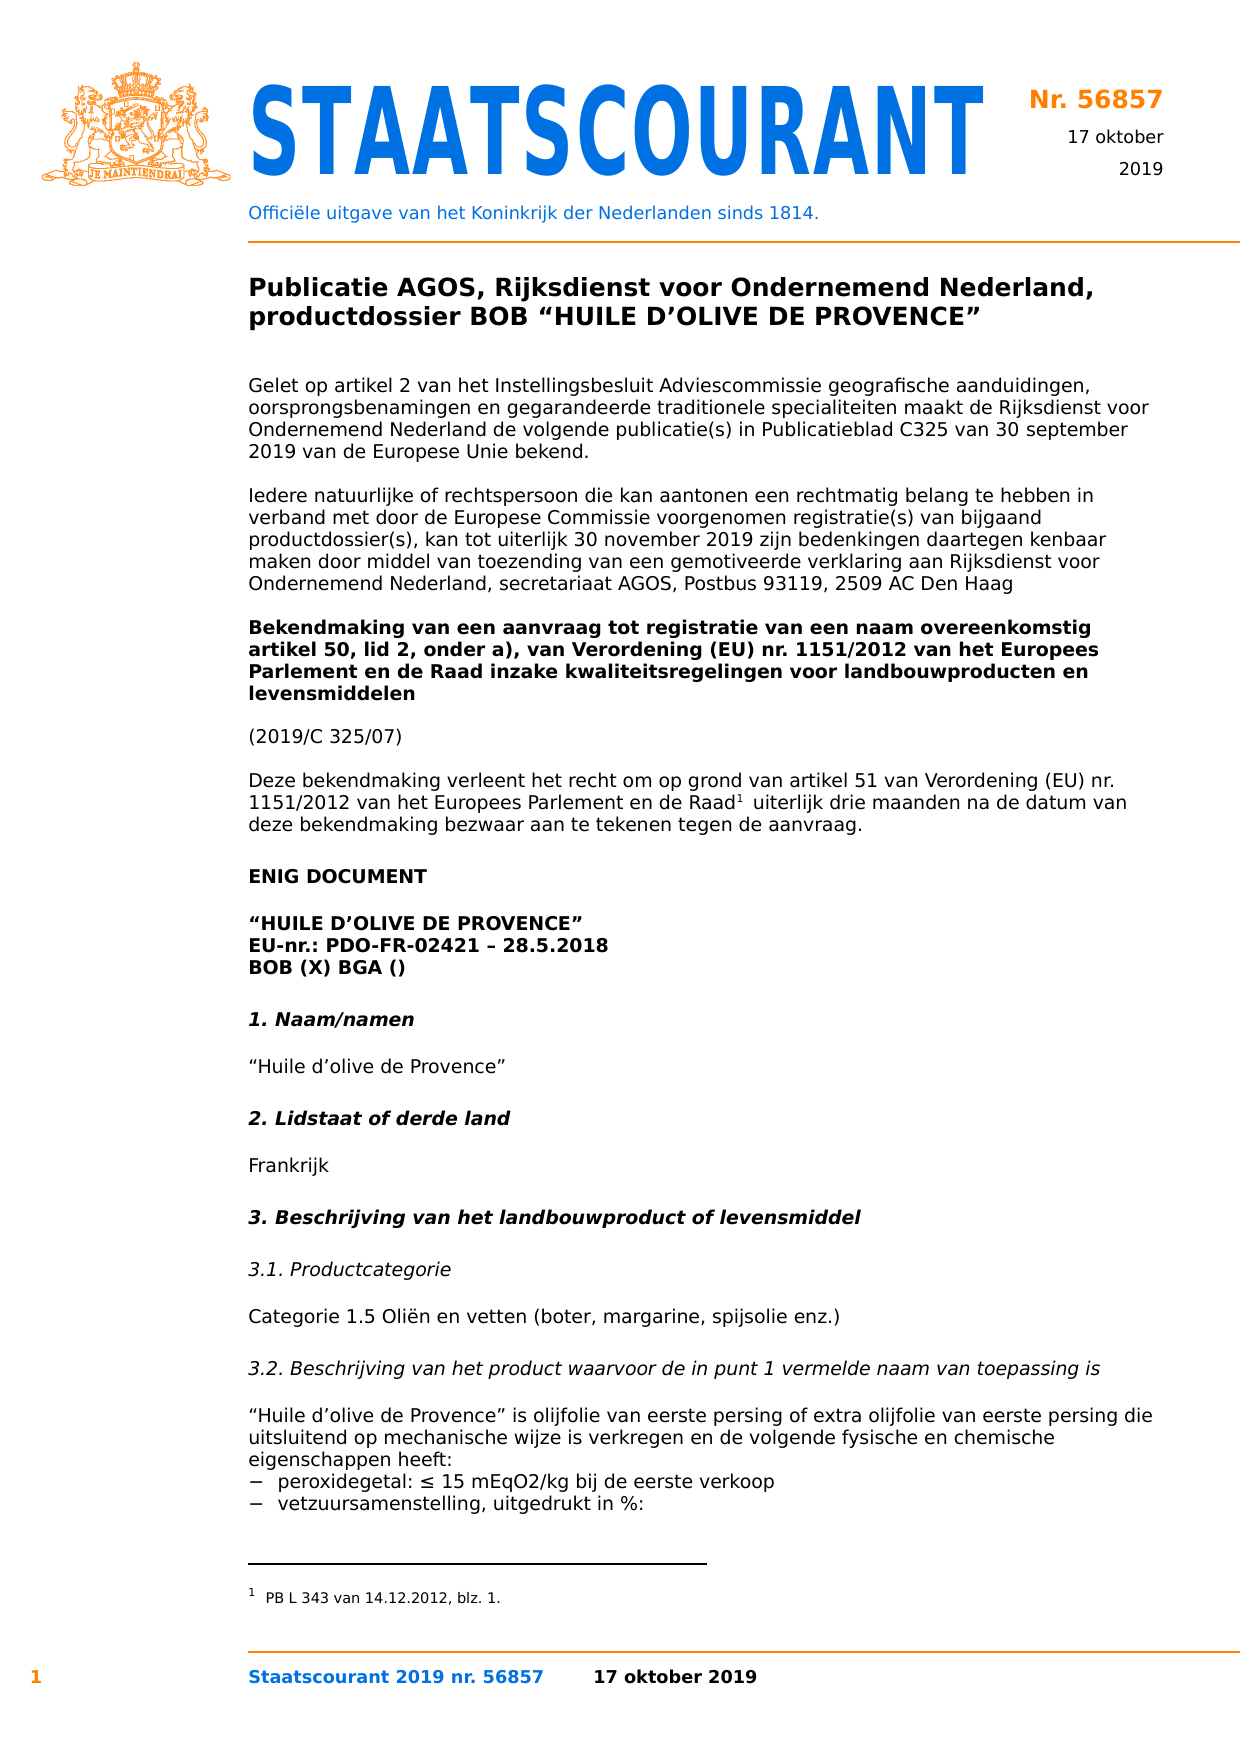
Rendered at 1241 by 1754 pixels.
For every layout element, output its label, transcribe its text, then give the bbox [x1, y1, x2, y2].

table_header [25, 62, 248, 241]
table_cell Officiële uitgave van het Koninkrijk der Nederlanden sinds 1814. [248, 203, 1240, 241]
text Gelet op artikel 2 van het Instellingsbesluit Adviescommissie geografische aanduidingen, oorsprongsbenamingen en gegarandeerde traditionele specialiteiten maakt de Rijksdienst voor Ondernemend Nederland de volgende publicatie(s) in Publicatieblad C325 van 30 september 2019 van de Europese Unie bekend. [248, 375, 1163, 463]
text BOB (X) BGA () [248, 957, 1163, 979]
text “Huile d’olive de Provence” [248, 1056, 1163, 1078]
text Bekendmaking van een aanvraag tot registratie van een naam overeenkomstig artikel 50, lid 2, onder a), van Verordening (EU) nr. 1151/2012 van het Europees Parlement en de Raad inzake kwaliteitsregelingen voor landbouwproducten en levensmiddelen [248, 617, 1163, 704]
text Frankrijk [248, 1155, 1163, 1177]
text (2019/C 325/07) [248, 726, 1163, 748]
subtitle ENIG DOCUMENT [248, 866, 1163, 888]
table_header STAATSCOURANT [248, 62, 998, 203]
table_cell 17 oktober [998, 121, 1240, 153]
subtitle 3. Beschrijving van het landbouwproduct of levensmiddel [248, 1207, 1163, 1229]
subtitle 2. Lidstaat of derde land [248, 1108, 1163, 1130]
subtitle 3.1. Productcategorie [248, 1259, 1163, 1281]
text Iedere natuurlijke of rechtspersoon die kan aantonen een rechtmatig belang te hebben in verband met door de Europese Commissie voorgenomen registratie(s) van bijgaand productdossier(s), kan tot uiterlijk 30 november 2019 zijn bedenkingen daartegen kenbaar maken door middel van toezending van een gemotiveerde verklaring aan Rijksdienst voor Ondernemend Nederland, secretariaat AGOS, Postbus 93119, 2509 AC Den Haag [248, 485, 1163, 595]
text Categorie 1.5 Oliën en vetten (boter, margarine, spijsolie enz.) [248, 1306, 1163, 1328]
subtitle 1. Naam/namen [248, 1009, 1163, 1031]
table_header Nr. 56857 [998, 62, 1240, 121]
text “Huile d’olive de Provence” is olijfolie van eerste persing of extra olijfolie van eerste persing die uitsluitend op mechanische wijze is verkregen en de volgende fysische en chemische eigenschappen heeft: [248, 1405, 1163, 1471]
subtitle 3.2. Beschrijving van het product waarvoor de in punt 1 vermelde naam van toepassing is [248, 1358, 1163, 1380]
picture [41, 62, 231, 186]
text “HUILE D’OLIVE DE PROVENCE” [248, 913, 1163, 935]
subtitle Publicatie AGOS, Rijksdienst voor Ondernemend Nederland, productdossier BOB “HUILE D’OLIVE DE PROVENCE” [248, 273, 1163, 331]
text PB L 343 van 14.12.2012, blz. 1. [248, 1586, 1163, 1608]
text Deze bekendmaking verleent het recht om op grond van artikel 51 van Verordening (EU) nr. 1151/2012 van het Europees Parlement en de Raad uiterlijk drie maanden na de datum van deze bekendmaking bezwaar aan te tekenen tegen de aanvraag. [248, 770, 1163, 836]
text − peroxidegetal: ≤ 15 mEqO2/kg bij de eerste verkoop [248, 1471, 1163, 1493]
text EU-nr.: PDO-FR-02421 – 28.5.2018 [248, 935, 1163, 957]
table_cell 2019 [998, 153, 1240, 203]
text − vetzuursamenstelling, uitgedrukt in %: [248, 1493, 1163, 1515]
